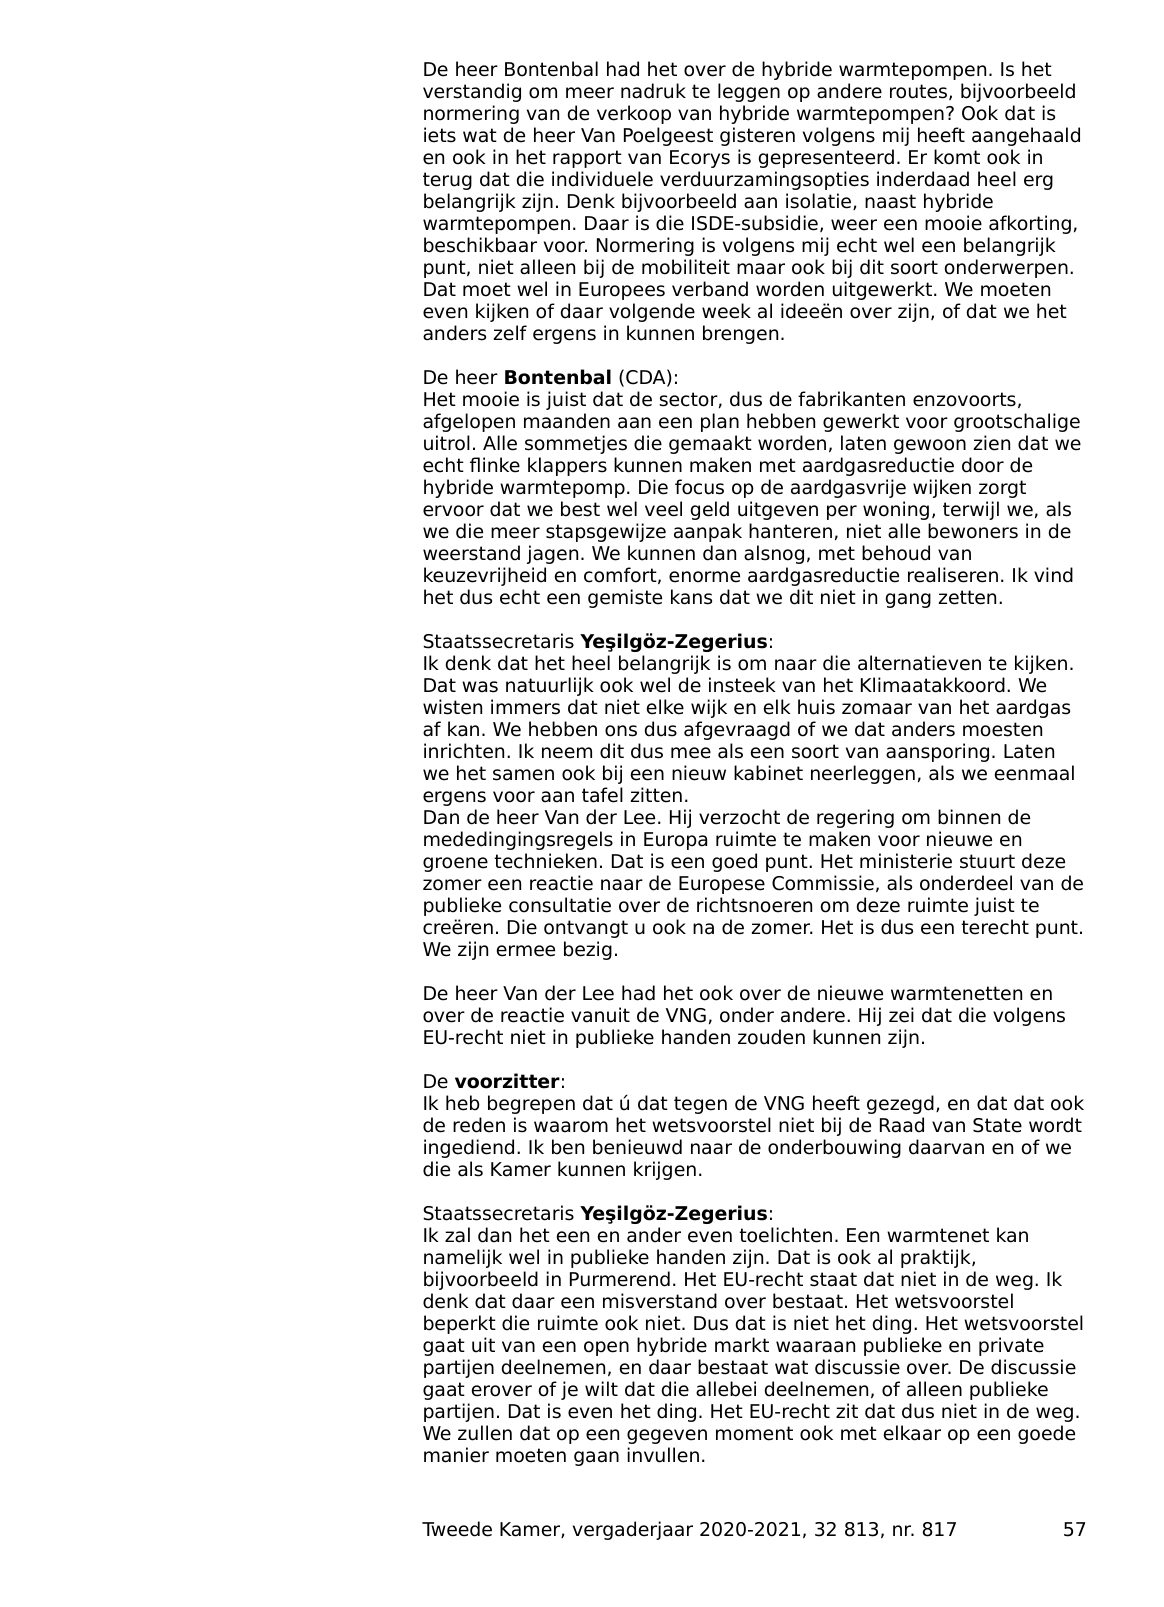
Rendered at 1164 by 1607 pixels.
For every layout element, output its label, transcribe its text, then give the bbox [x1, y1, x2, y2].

text Dan de heer Van der Lee. Hij verzocht de regering om binnen de mededingingsregels in Europa ruimte te maken voor nieuwe en groene technieken. Dat is een goed punt. Het ministerie stuurt deze zomer een reactie naar de Europese Commissie, als onderdeel van de publieke consultatie over de richtsnoeren om deze ruimte juist te creëren. Die ontvangt u ook na de zomer. Het is dus een terecht punt. We zijn ermee bezig. [422, 807, 1087, 961]
text De heer Bontenbal (CDA): [422, 367, 1087, 389]
text De voorzitter: [422, 1071, 1087, 1093]
text De heer Van der Lee had het ook over de nieuwe warmtenetten en over de reactie vanuit de VNG, onder andere. Hij zei dat die volgens EU-recht niet in publieke handen zouden kunnen zijn. [422, 983, 1087, 1049]
text Ik zal dan het een en ander even toelichten. Een warmtenet kan namelijk wel in publieke handen zijn. Dat is ook al praktijk, bijvoorbeeld in Purmerend. Het EU-recht staat dat niet in de weg. Ik denk dat daar een misverstand over bestaat. Het wetsvoorstel beperkt die ruimte ook niet. Dus dat is niet het ding. Het wetsvoorstel gaat uit van een open hybride markt waaraan publieke en private partijen deelnemen, en daar bestaat wat discussie over. De discussie gaat erover of je wilt dat die allebei deelnemen, of alleen publieke partijen. Dat is even het ding. Het EU-recht zit dat dus niet in de weg. We zullen dat op een gegeven moment ook met elkaar op een goede manier moeten gaan invullen. [422, 1225, 1087, 1467]
text Staatssecretaris Yeşilgöz-Zegerius: [422, 1203, 1087, 1225]
text Ik heb begrepen dat ú dat tegen de VNG heeft gezegd, en dat dat ook de reden is waarom het wetsvoorstel niet bij de Raad van State wordt ingediend. Ik ben benieuwd naar de onderbouwing daarvan en of we die als Kamer kunnen krijgen. [422, 1093, 1087, 1181]
text Het mooie is juist dat de sector, dus de fabrikanten enzovoorts, afgelopen maanden aan een plan hebben gewerkt voor grootschalige uitrol. Alle sommetjes die gemaakt worden, laten gewoon zien dat we echt flinke klappers kunnen maken met aardgasreductie door de hybride warmtepomp. Die focus op de aardgasvrije wijken zorgt ervoor dat we best wel veel geld uitgeven per woning, terwijl we, als we die meer stapsgewijze aanpak hanteren, niet alle bewoners in de weerstand jagen. We kunnen dan alsnog, met behoud van keuzevrijheid en comfort, enorme aardgasreductie realiseren. Ik vind het dus echt een gemiste kans dat we dit niet in gang zetten. [422, 389, 1087, 609]
text Staatssecretaris Yeşilgöz-Zegerius: [422, 631, 1087, 653]
text De heer Bontenbal had het over de hybride warmtepompen. Is het verstandig om meer nadruk te leggen op andere routes, bijvoorbeeld normering van de verkoop van hybride warmtepompen? Ook dat is iets wat de heer Van Poelgeest gisteren volgens mij heeft aangehaald en ook in het rapport van Ecorys is gepresenteerd. Er komt ook in terug dat die individuele verduurzamingsopties inderdaad heel erg belangrijk zijn. Denk bijvoorbeeld aan isolatie, naast hybride warmtepompen. Daar is die ISDE-subsidie, weer een mooie afkorting, beschikbaar voor. Normering is volgens mij echt wel een belangrijk punt, niet alleen bij de mobiliteit maar ook bij dit soort onderwerpen. Dat moet wel in Europees verband worden uitgewerkt. We moeten even kijken of daar volgende week al ideeën over zijn, of dat we het anders zelf ergens in kunnen brengen. [422, 59, 1087, 345]
text Ik denk dat het heel belangrijk is om naar die alternatieven te kijken. Dat was natuurlijk ook wel de insteek van het Klimaatakkoord. We wisten immers dat niet elke wijk en elk huis zomaar van het aardgas af kan. We hebben ons dus afgevraagd of we dat anders moesten inrichten. Ik neem dit dus mee als een soort van aansporing. Laten we het samen ook bij een nieuw kabinet neerleggen, als we eenmaal ergens voor aan tafel zitten. [422, 653, 1087, 807]
